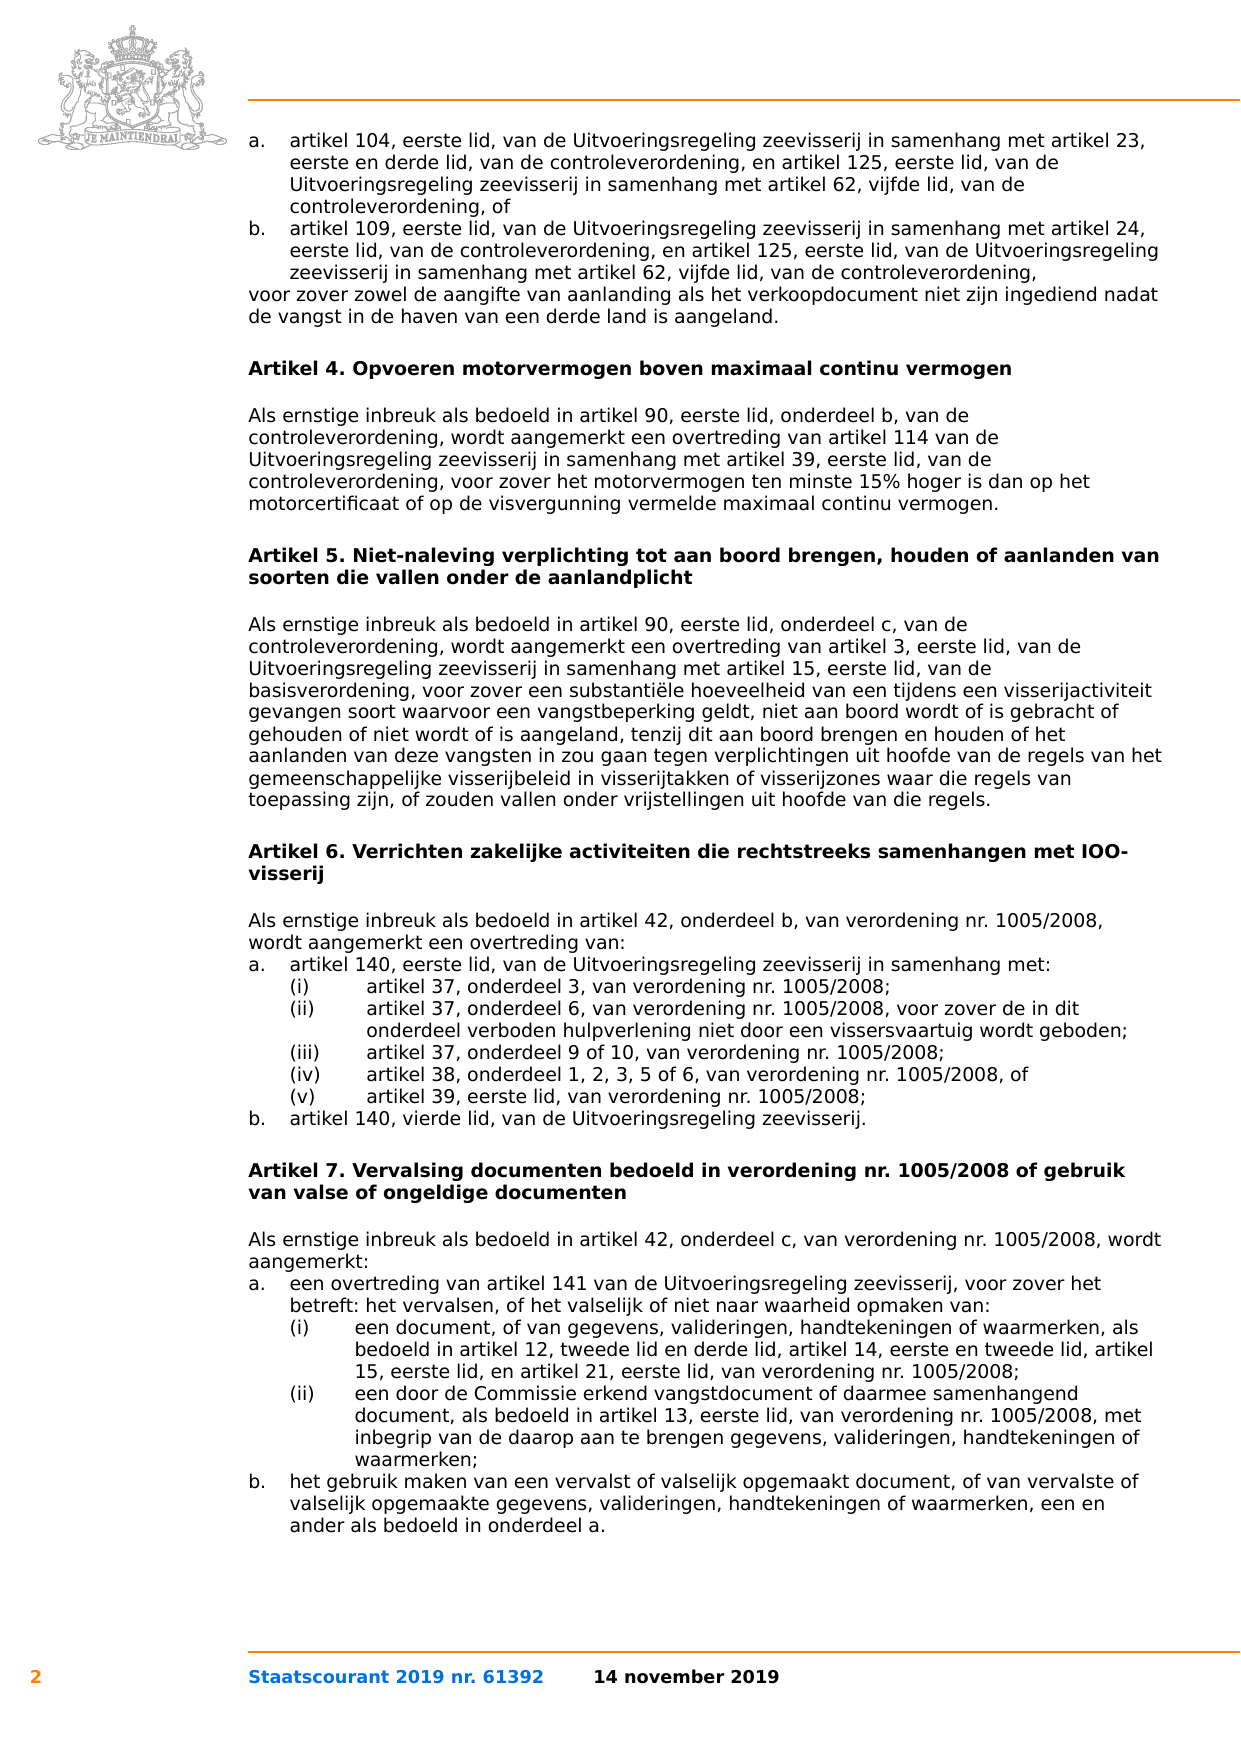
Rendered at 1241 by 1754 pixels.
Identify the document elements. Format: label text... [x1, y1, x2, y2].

text voor zover zowel de aangifte van aanlanding als het verkoopdocument niet zijn ingediend nadat de vangst in de haven van een derde land is aangeland. [248, 284, 1163, 328]
text b. artikel 140, vierde lid, van de Uitvoeringsregeling zeevisserij. [248, 1108, 1163, 1130]
text Als ernstige inbreuk als bedoeld in artikel 42, onderdeel c, van verordening nr. 1005/2008, wordt aangemerkt: [248, 1229, 1163, 1273]
text (i) een document, of van gegevens, valideringen, handtekeningen of waarmerken, als bedoeld in artikel 12, tweede lid en derde lid, artikel 14, eerste en tweede lid, artikel 15, eerste lid, en artikel 21, eerste lid, van verordening nr. 1005/2008; [289, 1317, 1163, 1383]
text Als ernstige inbreuk als bedoeld in artikel 90, eerste lid, onderdeel c, van de controleverordening, wordt aangemerkt een overtreding van artikel 3, eerste lid, van de Uitvoeringsregeling zeevisserij in samenhang met artikel 15, eerste lid, van de basisverordening, voor zover een substantiële hoeveelheid van een tijdens een visserijactiviteit gevangen soort waarvoor een vangstbeperking geldt, niet aan boord wordt of is gebracht of gehouden of niet wordt of is aangeland, tenzij dit aan boord brengen en houden of het aanlanden van deze vangsten in zou gaan tegen verplichtingen uit hoofde van de regels van het gemeenschappelijke visserijbeleid in visserijtakken of visserijzones waar die regels van toepassing zijn, of zouden vallen onder vrijstellingen uit hoofde van die regels. [248, 613, 1163, 811]
text (iv) artikel 38, onderdeel 1, 2, 3, 5 of 6, van verordening nr. 1005/2008, of [289, 1064, 1163, 1086]
subtitle Artikel 5. Niet-naleving verplichting tot aan boord brengen, houden of aanlanden van soorten die vallen onder de aanlandplicht [248, 544, 1163, 588]
text (i) artikel 37, onderdeel 3, van verordening nr. 1005/2008; [289, 976, 1163, 998]
subtitle Artikel 4. Opvoeren motorvermogen boven maximaal continu vermogen [248, 358, 1163, 380]
text a. artikel 104, eerste lid, van de Uitvoeringsregeling zeevisserij in samenhang met artikel 23, eerste en derde lid, van de controleverordening, en artikel 125, eerste lid, van de Uitvoeringsregeling zeevisserij in samenhang met artikel 62, vijfde lid, van de controleverordening, of [248, 130, 1163, 218]
text b. artikel 109, eerste lid, van de Uitvoeringsregeling zeevisserij in samenhang met artikel 24, eerste lid, van de controleverordening, en artikel 125, eerste lid, van de Uitvoeringsregeling zeevisserij in samenhang met artikel 62, vijfde lid, van de controleverordening, [248, 218, 1163, 284]
text b. het gebruik maken van een vervalst of valselijk opgemaakt document, of van vervalste of valselijk opgemaakte gegevens, valideringen, handtekeningen of waarmerken, een en ander als bedoeld in onderdeel a. [248, 1471, 1163, 1537]
subtitle Artikel 7. Vervalsing documenten bedoeld in verordening nr. 1005/2008 of gebruik van valse of ongeldige documenten [248, 1160, 1163, 1204]
text a. een overtreding van artikel 141 van de Uitvoeringsregeling zeevisserij, voor zover het betreft: het vervalsen, of het valselijk of niet naar waarheid opmaken van: [248, 1273, 1163, 1317]
text Als ernstige inbreuk als bedoeld in artikel 42, onderdeel b, van verordening nr. 1005/2008, wordt aangemerkt een overtreding van: [248, 910, 1163, 954]
subtitle Artikel 6. Verrichten zakelijke activiteiten die rechtstreeks samenhangen met IOO-visserij [248, 841, 1163, 885]
text (ii) een door de Commissie erkend vangstdocument of daarmee samenhangend document, als bedoeld in artikel 13, eerste lid, van verordening nr. 1005/2008, met inbegrip van de daarop aan te brengen gegevens, valideringen, handtekeningen of waarmerken; [289, 1383, 1163, 1471]
text (iii) artikel 37, onderdeel 9 of 10, van verordening nr. 1005/2008; [289, 1042, 1163, 1064]
text (ii) artikel 37, onderdeel 6, van verordening nr. 1005/2008, voor zover de in dit onderdeel verboden hulpverlening niet door een vissersvaartuig wordt geboden; [289, 998, 1163, 1042]
text (v) artikel 39, eerste lid, van verordening nr. 1005/2008; [289, 1086, 1163, 1108]
text Als ernstige inbreuk als bedoeld in artikel 90, eerste lid, onderdeel b, van de controleverordening, wordt aangemerkt een overtreding van artikel 114 van de Uitvoeringsregeling zeevisserij in samenhang met artikel 39, eerste lid, van de controleverordening, voor zover het motorvermogen ten minste 15% hoger is dan op het motorcertificaat of op de visvergunning vermelde maximaal continu vermogen. [248, 405, 1163, 514]
picture [38, 25, 227, 150]
text a. artikel 140, eerste lid, van de Uitvoeringsregeling zeevisserij in samenhang met: [248, 954, 1163, 976]
